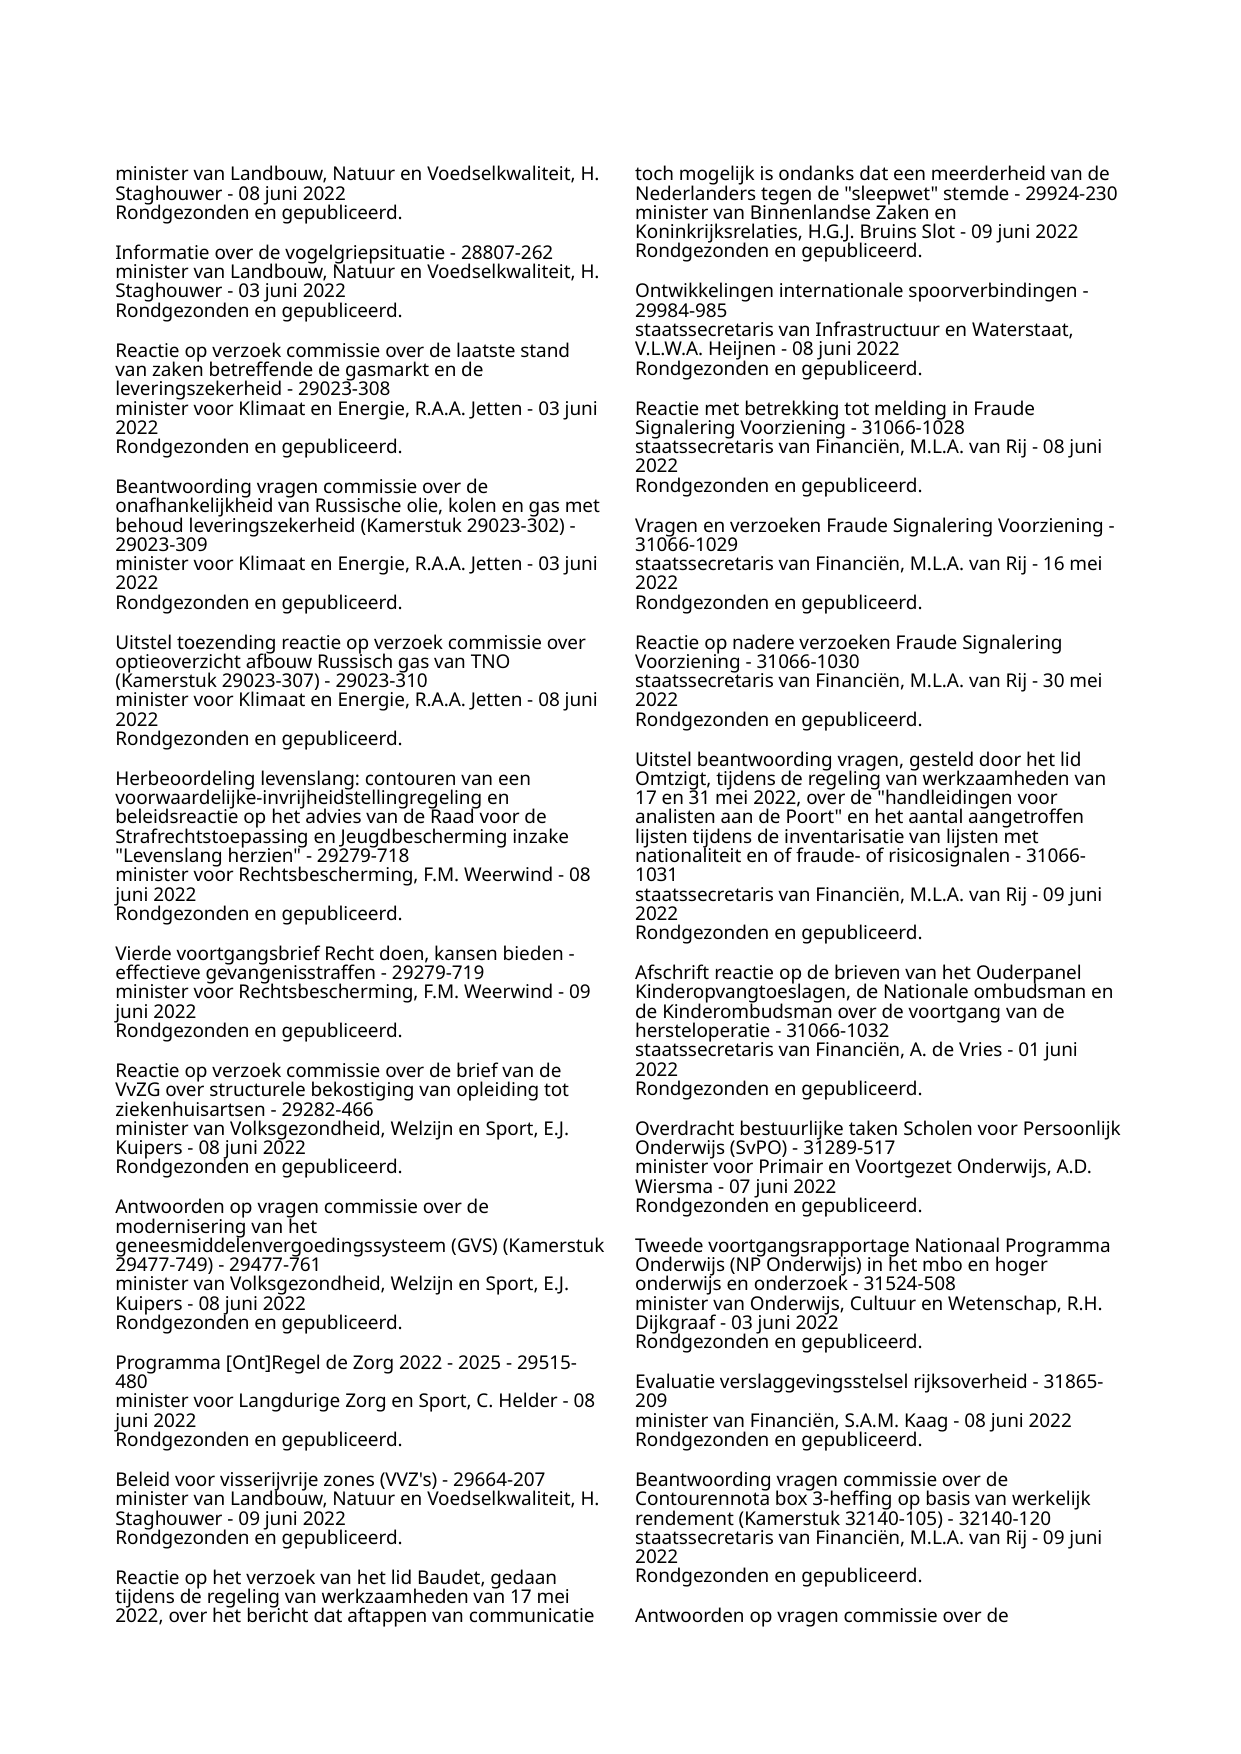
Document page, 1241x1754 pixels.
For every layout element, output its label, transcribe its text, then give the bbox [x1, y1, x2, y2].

text minister voor Rechtsbescherming, F.M. Weerwind - 08 juni 2022 [115, 866, 605, 905]
text minister van Volksgezondheid, Welzijn en Sport, E.J. Kuipers - 08 juni 2022 [115, 1120, 605, 1158]
text Rondgezonden en gepubliceerd. [115, 1022, 605, 1041]
text Reactie met betrekking tot melding in Fraude Signalering Voorziening - 31066-1028 [635, 399, 1125, 438]
text Rondgezonden en gepubliceerd. [635, 359, 1125, 379]
text Rondgezonden en gepubliceerd. [635, 477, 1125, 496]
text Programma [Ont]Regel de Zorg 2022 - 2025 - 29515-480 [115, 1354, 605, 1392]
text Rondgezonden en gepubliceerd. [115, 1314, 605, 1333]
text Rondgezonden en gepubliceerd. [635, 1197, 1125, 1216]
text minister van Financiën, S.A.M. Kaag - 08 juni 2022 [635, 1412, 1125, 1431]
text Rondgezonden en gepubliceerd. [115, 905, 605, 924]
text minister van Volksgezondheid, Welzijn en Sport, E.J. Kuipers - 08 juni 2022 [115, 1275, 605, 1314]
text Antwoorden op vragen commissie over de modernisering van het geneesmiddelenvergoedingssysteem (GVS) (Kamerstuk 29477-749) - 29477-761 [115, 1198, 605, 1275]
text Uitstel toezending reactie op verzoek commissie over optieoverzicht afbouw Russisch gas van TNO (Kamerstuk 29023-307) - 29023-310 [115, 634, 605, 691]
text Rondgezonden en gepubliceerd. [115, 1431, 605, 1450]
text minister voor Klimaat en Energie, R.A.A. Jetten - 08 juni 2022 [115, 691, 605, 730]
text Beantwoording vragen commissie over de Contourennota box 3-heffing op basis van werkelijk rendement (Kamerstuk 32140-105) - 32140-120 [635, 1471, 1125, 1529]
text Rondgezonden en gepubliceerd. [635, 924, 1125, 943]
text Reactie op nadere verzoeken Fraude Signalering Voorziening - 31066-1030 [635, 634, 1125, 672]
text Beantwoording vragen commissie over de onafhankelijkheid van Russische olie, kolen en gas met behoud leveringszekerheid (Kamerstuk 29023-302) - 29023-309 [115, 478, 605, 555]
text Reactie op het verzoek van het lid Baudet, gedaan tijdens de regeling van werkzaamheden van 17 mei 2022, over het bericht dat aftappen van communicatie [115, 1569, 605, 1627]
text minister voor Klimaat en Energie, R.A.A. Jetten - 03 juni 2022 [115, 399, 605, 438]
text Rondgezonden en gepubliceerd. [115, 730, 605, 749]
text Tweede voortgangsrapportage Nationaal Programma Onderwijs (NP Onderwijs) in het mbo en hoger onderwijs en onderzoek - 31524-508 [635, 1237, 1125, 1295]
text Herbeoordeling levenslang: contouren van een voorwaardelijke-invrijheidstellingregeling en beleidsreactie op het advies van de Raad voor de Strafrechtstoepassing en Jeugdbescherming inzake "Levenslang herzien" - 29279-718 [115, 770, 605, 866]
text staatssecretaris van Financiën, M.L.A. van Rij - 09 juni 2022 [635, 1529, 1125, 1567]
text Ontwikkelingen internationale spoorverbindingen - 29984-985 [635, 282, 1125, 321]
text Overdracht bestuurlijke taken Scholen voor Persoonlijk Onderwijs (SvPO) - 31289-517 [635, 1120, 1125, 1158]
text staatssecretaris van Financiën, A. de Vries - 01 juni 2022 [635, 1041, 1125, 1080]
text staatssecretaris van Financiën, M.L.A. van Rij - 16 mei 2022 [635, 555, 1125, 594]
text staatssecretaris van Infrastructuur en Waterstaat, V.L.W.A. Heijnen - 08 juni 2022 [635, 321, 1125, 359]
text staatssecretaris van Financiën, M.L.A. van Rij - 08 juni 2022 [635, 438, 1125, 477]
text minister voor Rechtsbescherming, F.M. Weerwind - 09 juni 2022 [115, 983, 605, 1022]
text Rondgezonden en gepubliceerd. [635, 1333, 1125, 1352]
text minister van Landbouw, Natuur en Voedselkwaliteit, H. Staghouwer - 03 juni 2022 [115, 263, 605, 302]
text staatssecretaris van Financiën, M.L.A. van Rij - 09 juni 2022 [635, 886, 1125, 924]
text Vragen en verzoeken Fraude Signalering Voorziening - 31066-1029 [635, 517, 1125, 555]
text Evaluatie verslaggevingsstelsel rijksoverheid - 31865-209 [635, 1373, 1125, 1412]
text Rondgezonden en gepubliceerd. [115, 1529, 605, 1548]
text Rondgezonden en gepubliceerd. [115, 204, 605, 223]
text Rondgezonden en gepubliceerd. [115, 594, 605, 613]
text minister van Onderwijs, Cultuur en Wetenschap, R.H. Dijkgraaf - 03 juni 2022 [635, 1295, 1125, 1333]
text minister voor Primair en Voortgezet Onderwijs, A.D. Wiersma - 07 juni 2022 [635, 1158, 1125, 1197]
text Afschrift reactie op de brieven van het Ouderpanel Kinderopvangtoeslagen, de Nationale ombudsman en de Kinderombudsman over de voortgang van de hersteloperatie - 31066-1032 [635, 964, 1125, 1041]
text Rondgezonden en gepubliceerd. [115, 1158, 605, 1178]
text Beleid voor visserijvrije zones (VVZ's) - 29664-207 [115, 1471, 605, 1490]
text Rondgezonden en gepubliceerd. [635, 594, 1125, 613]
text minister van Landbouw, Natuur en Voedselkwaliteit, H. Staghouwer - 09 juni 2022 [115, 1490, 605, 1529]
text Rondgezonden en gepubliceerd. [635, 711, 1125, 730]
text Rondgezonden en gepubliceerd. [115, 438, 605, 457]
text Rondgezonden en gepubliceerd. [635, 1431, 1125, 1450]
text minister van Binnenlandse Zaken en Koninkrijksrelaties, H.G.J. Bruins Slot - 09 juni 2022 [635, 204, 1125, 242]
text Uitstel beantwoording vragen, gesteld door het lid Omtzigt, tijdens de regeling van werkzaamheden van 17 en 31 mei 2022, over de "handleidingen voor analisten aan de Poort" en het aantal aangetroffen lijsten tijdens de inventarisatie van lijsten met nationaliteit en of fraude- of risicosignalen - 31066-1031 [635, 751, 1125, 886]
text Rondgezonden en gepubliceerd. [635, 1567, 1125, 1587]
text toch mogelijk is ondanks dat een meerderheid van de Nederlanders tegen de "sleepwet" stemde - 29924-230 [635, 165, 1125, 204]
text Vierde voortgangsbrief Recht doen, kansen bieden - effectieve gevangenisstraffen - 29279-719 [115, 945, 605, 983]
text minister voor Klimaat en Energie, R.A.A. Jetten - 03 juni 2022 [115, 555, 605, 594]
text Reactie op verzoek commissie over de laatste stand van zaken betreffende de gasmarkt en de leveringszekerheid - 29023-308 [115, 342, 605, 399]
text staatssecretaris van Financiën, M.L.A. van Rij - 30 mei 2022 [635, 672, 1125, 711]
text Rondgezonden en gepubliceerd. [635, 242, 1125, 262]
text Antwoorden op vragen commissie over de [635, 1607, 1125, 1627]
text Reactie op verzoek commissie over de brief van de VvZG over structurele bekostiging van opleiding tot ziekenhuisartsen - 29282-466 [115, 1062, 605, 1120]
text Rondgezonden en gepubliceerd. [115, 302, 605, 321]
text minister voor Langdurige Zorg en Sport, C. Helder - 08 juni 2022 [115, 1392, 605, 1431]
text minister van Landbouw, Natuur en Voedselkwaliteit, H. Staghouwer - 08 juni 2022 [115, 165, 605, 204]
text Rondgezonden en gepubliceerd. [635, 1080, 1125, 1099]
text Informatie over de vogelgriepsituatie - 28807-262 [115, 244, 605, 263]
